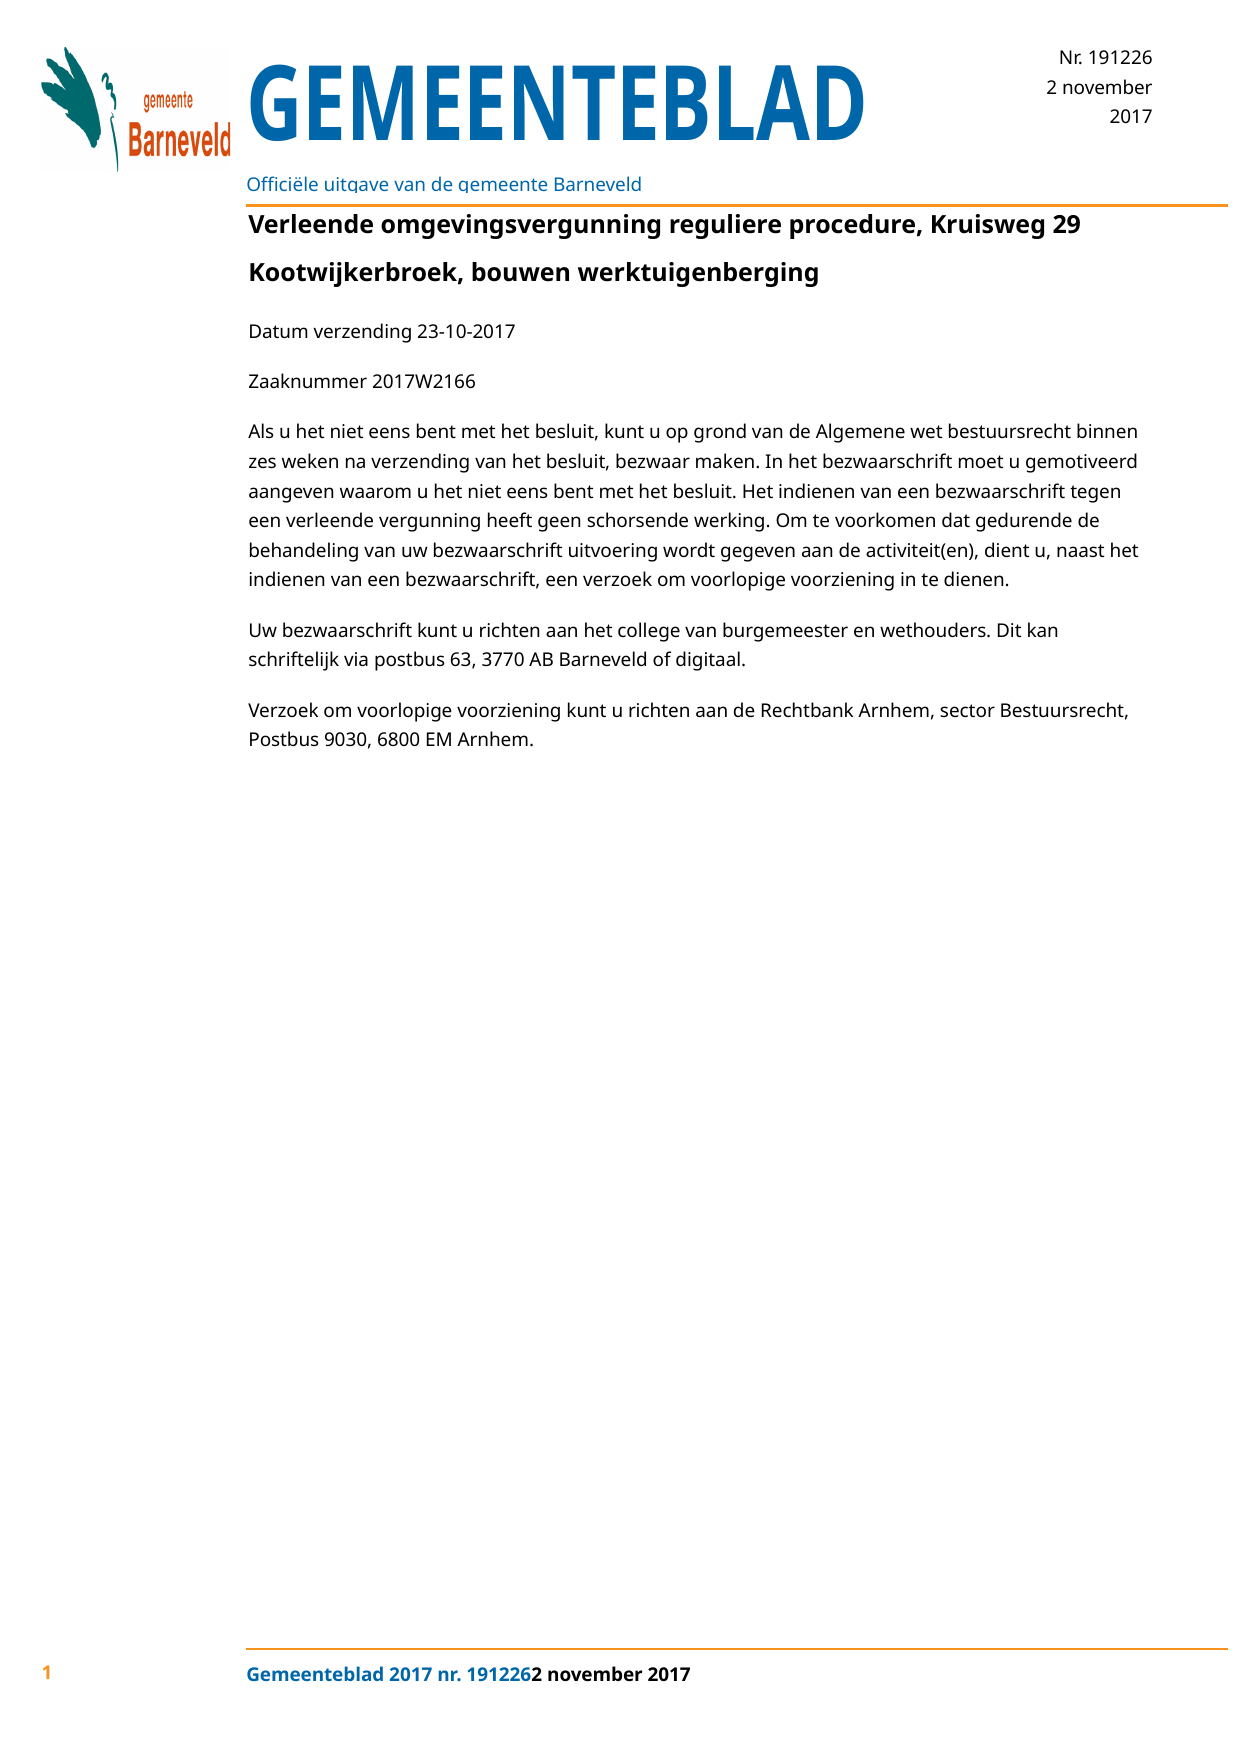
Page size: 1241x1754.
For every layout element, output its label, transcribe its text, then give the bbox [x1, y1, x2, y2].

text Verleende omgevingsvergunning reguliere procedure, Kruisweg 29 Kootwijkerbroek, bouwen werktuigenberging [248, 207, 1152, 288]
text Uw bezwaarschrift kunt u richten aan het college van burgemeester en wethouders. Dit kan schriftelijk via postbus 63, 3770 AB Barneveld of digitaal. [248, 617, 1152, 672]
text Verzoek om voorlopige voorziening kunt u richten aan de Rechtbank Arnhem, sector Bestuursrecht, Postbus 9030, 6800 EM Arnhem. [248, 697, 1152, 752]
text Datum verzending 23-10-2017 [248, 318, 1152, 344]
text Zaaknummer 2017W2166 [248, 368, 1152, 394]
picture [41, 47, 231, 172]
text Als u het niet eens bent met het besluit, kunt u op grond van de Algemene wet bestuursrecht binnen zes weken na verzending van het besluit, bezwaar maken. In het bezwaarschrift moet u gemotiveerd aangeven waarom u het niet eens bent met het besluit. Het indienen van een bezwaarschrift tegen een verleende vergunning heeft geen schorsende werking. Om te voorkomen dat gedurende de behandeling van uw bezwaarschrift uitvoering wordt gegeven aan de activiteit(en), dient u, naast het indienen van een bezwaarschrift, een verzoek om voorlopige voorziening in te dienen. [248, 419, 1152, 592]
